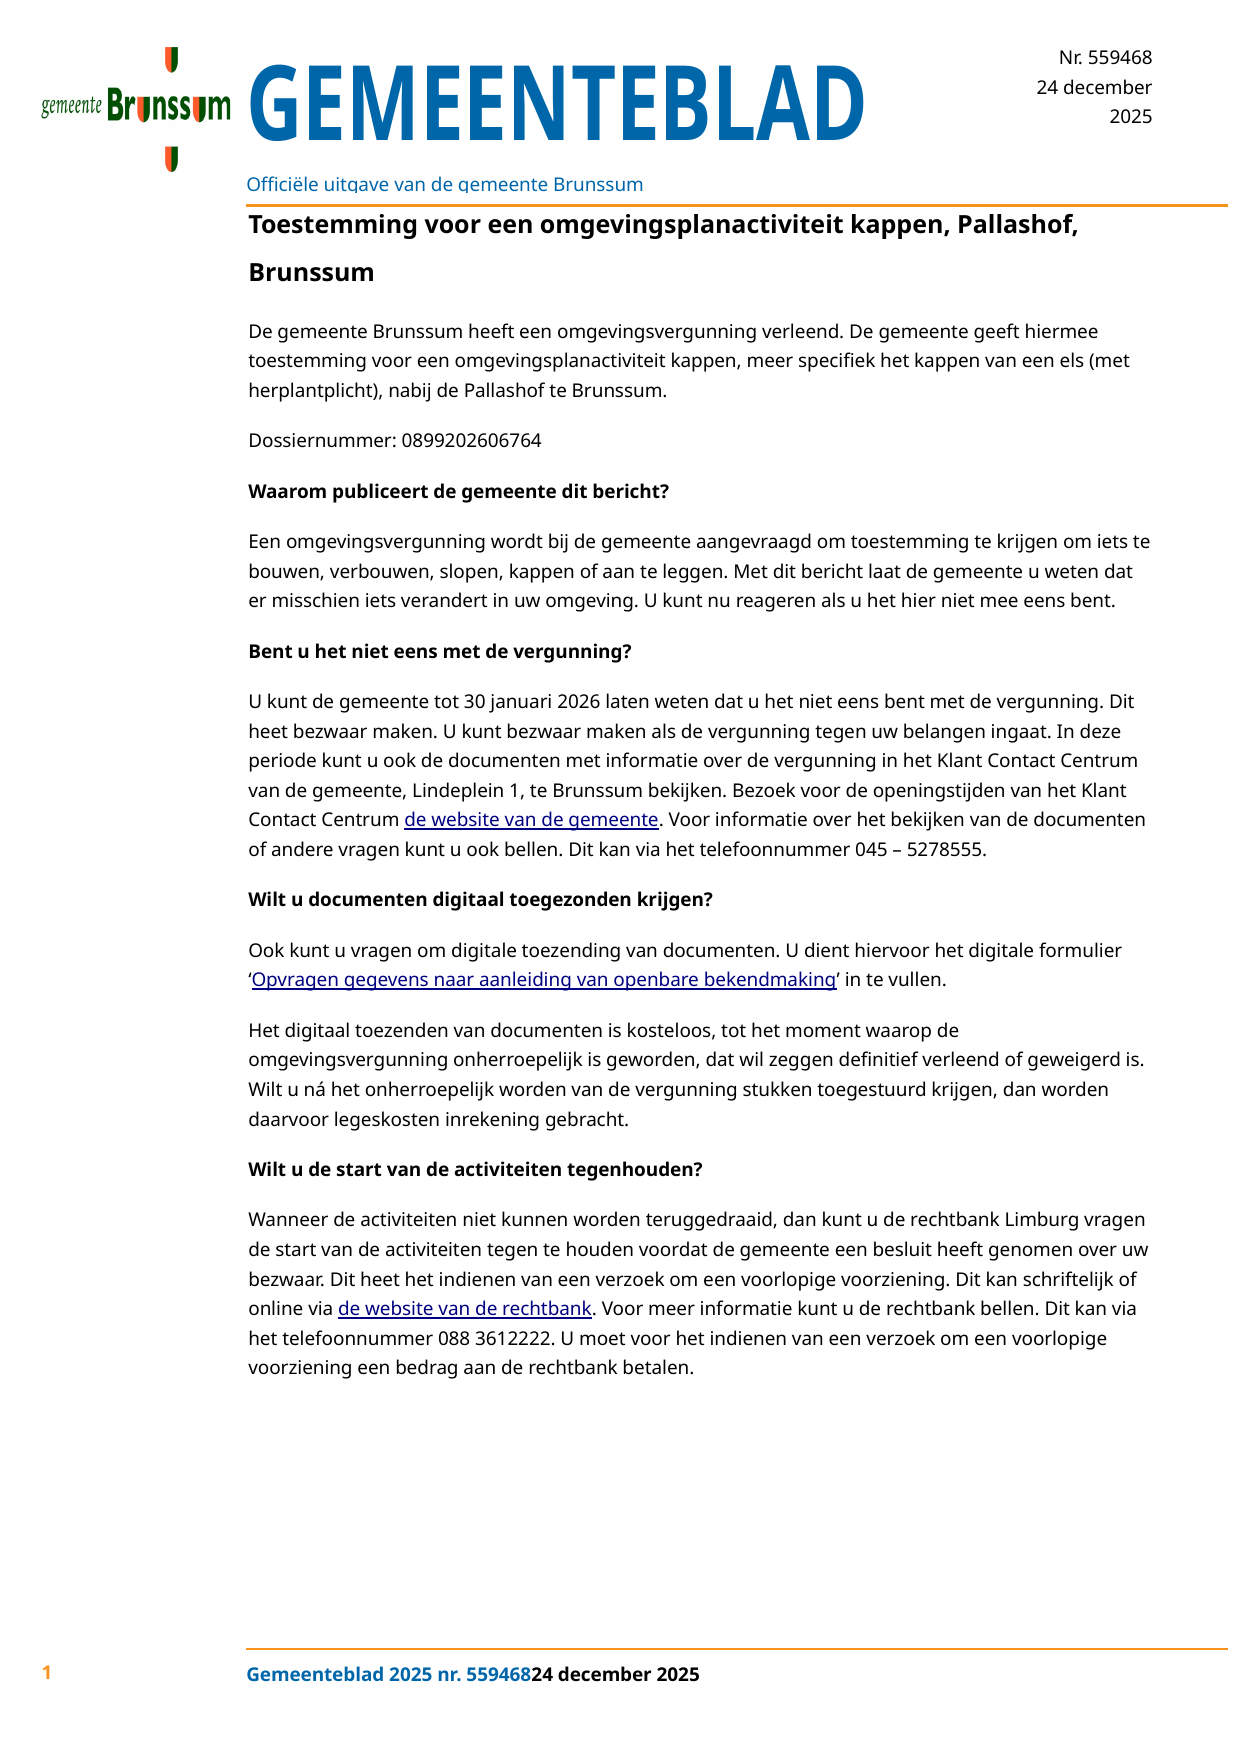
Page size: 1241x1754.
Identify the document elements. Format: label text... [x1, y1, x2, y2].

text De gemeente Brunssum heeft een omgevingsvergunning verleend. De gemeente geeft hiermee toestemming voor een omgevingsplanactiviteit kappen, meer specifiek het kappen van een els (met herplantplicht), nabij de Pallashof te Brunssum. [248, 318, 1152, 403]
text Ook kunt u vragen om digitale toezending van documenten. U dient hiervoor het digitale formulier ‘Opvragen gegevens naar aanleiding van openbare bekendmaking’ in te vullen. [248, 937, 1152, 992]
picture [41, 47, 231, 172]
text Dossiernummer: 0899202606764 [248, 427, 1152, 453]
text Een omgevingsvergunning wordt bij de gemeente aangevraagd om toestemming te krijgen om iets te bouwen, verbouwen, slopen, kappen of aan te leggen. Met dit bericht laat de gemeente u weten dat er misschien iets verandert in uw omgeving. U kunt nu reageren als u het hier niet mee eens bent. [248, 528, 1152, 613]
text U kunt de gemeente tot 30 januari 2026 laten weten dat u het niet eens bent met de vergunning. Dit heet bezwaar maken. U kunt bezwaar maken als de vergunning tegen uw belangen ingaat. In deze periode kunt u ook de documenten met informatie over de vergunning in het Klant Contact Centrum van de gemeente, Lindeplein 1, te Brunssum bekijken. Bezoek voor de openingstijden van het Klant Contact Centrum de website van de gemeente. Voor informatie over het bekijken van de documenten of andere vragen kunt u ook bellen. Dit kan via het telefoonnummer 045 – 5278555. [248, 688, 1152, 862]
text Wilt u documenten digitaal toegezonden krijgen? [248, 887, 1152, 912]
text Wilt u de start van de activiteiten tegenhouden? [248, 1156, 1152, 1182]
text Waarom publiceert de gemeente dit bericht? [248, 478, 1152, 504]
text Het digitaal toezenden van documenten is kosteloos, tot het moment waarop de omgevingsvergunning onherroepelijk is geworden, dat wil zeggen definitief verleend of geweigerd is. Wilt u ná het onherroepelijk worden van de vergunning stukken toegestuurd krijgen, dan worden daarvoor legeskosten inrekening gebracht. [248, 1017, 1152, 1132]
text Bent u het niet eens met de vergunning? [248, 638, 1152, 664]
text Toestemming voor een omgevingsplanactiviteit kappen, Pallashof, Brunssum [248, 207, 1152, 288]
text Wanneer de activiteiten niet kunnen worden teruggedraaid, dan kunt u de rechtbank Limburg vragen de start van de activiteiten tegen te houden voordat de gemeente een besluit heeft genomen over uw bezwaar. Dit heet het indienen van een verzoek om een voorlopige voorziening. Dit kan schriftelijk of online via de website van de rechtbank. Voor meer informatie kunt u de rechtbank bellen. Dit kan via het telefoonnummer 088 3612222. U moet voor het indienen van een verzoek om een voorlopige voorziening een bedrag aan de rechtbank betalen. [248, 1207, 1152, 1380]
